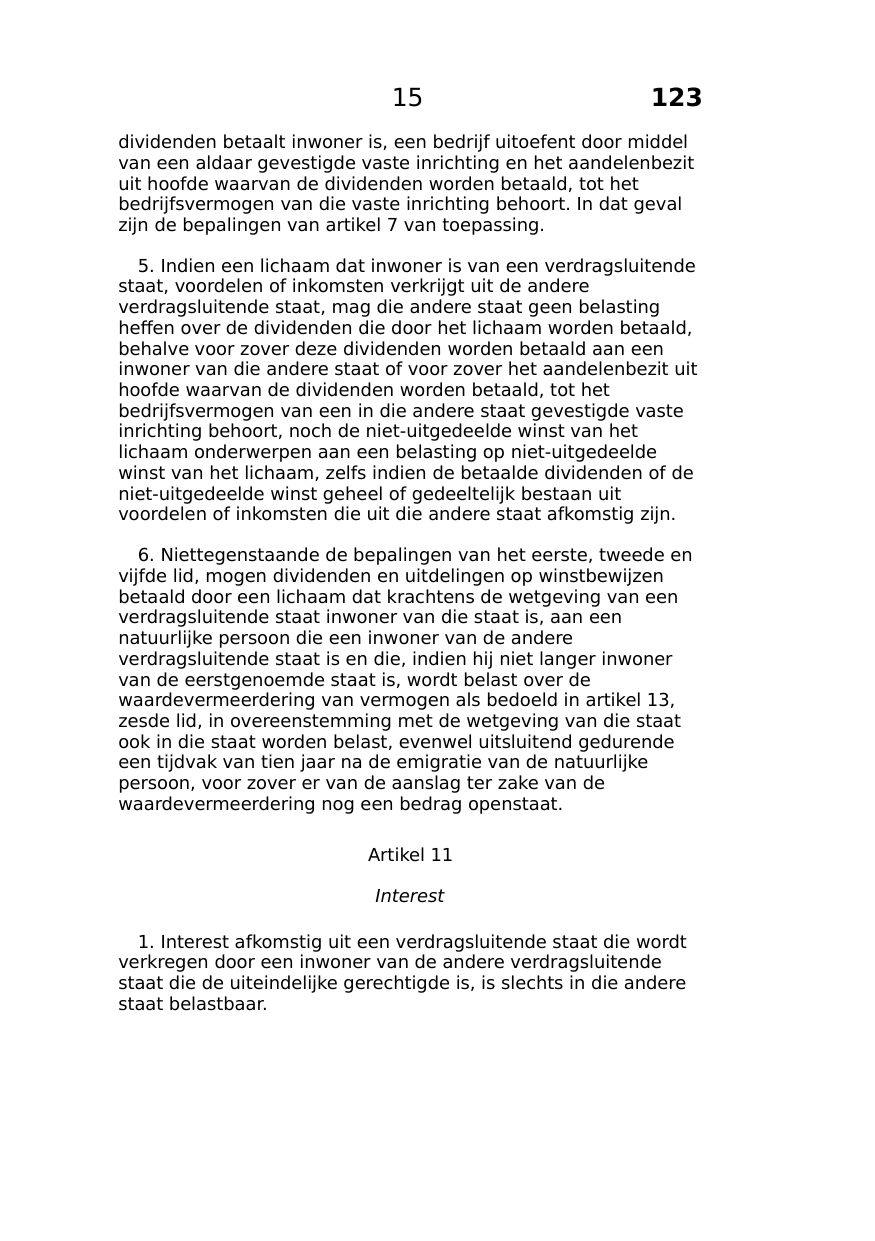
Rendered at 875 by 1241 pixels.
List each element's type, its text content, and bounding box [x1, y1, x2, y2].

text 5. Indien een lichaam dat inwoner is van een verdragsluitende staat, voordelen of inkomsten verkrijgt uit de andere verdragsluitende staat, mag die andere staat geen belasting heffen over de dividenden die door het lichaam worden betaald, behalve voor zover deze dividenden worden betaald aan een inwoner van die andere staat of voor zover het aandelenbezit uit hoofde waarvan de dividenden worden betaald, tot het bedrijfsvermogen van een in die andere staat gevestigde vaste inrichting behoort, noch de niet-uitgedeelde winst van het lichaam onderwerpen aan een belasting op niet-uitgedeelde winst van het lichaam, zelfs indien de betaalde dividenden of de niet-uitgedeelde winst geheel of gedeeltelijk bestaan uit voordelen of inkomsten die uit die andere staat afkomstig zijn. [118, 256, 703, 525]
text 6. Niettegenstaande de bepalingen van het eerste, tweede en vijfde lid, mogen dividenden en uitdelingen op winstbewijzen betaald door een lichaam dat krachtens de wetgeving van een verdragsluitende staat inwoner van die staat is, aan een natuurlijke persoon die een inwoner van de andere verdragsluitende staat is en die, indien hij niet langer inwoner van de eerstgenoemde staat is, wordt belast over de waardevermeerdering van vermogen als bedoeld in artikel 13, zesde lid, in overeenstemming met de wetgeving van die staat ook in die staat worden belast, evenwel uitsluitend gedurende een tijdvak van tien jaar na de emigratie van de natuurlijke persoon, voor zover er van de aanslag ter zake van de waardevermeerdering nog een bedrag openstaat. [118, 545, 703, 814]
subtitle Artikel 11 Interest [118, 844, 703, 907]
text dividenden betaalt inwoner is, een bedrijf uitoefent door middel van een aldaar gevestigde vaste inrichting en het aandelenbezit uit hoofde waarvan de dividenden worden betaald, tot het bedrijfsvermogen van die vaste inrichting behoort. In dat geval zijn de bepalingen van artikel 7 van toepassing. [118, 132, 703, 236]
text 1. Interest afkomstig uit een verdragsluitende staat die wordt verkregen door een inwoner van de andere verdragsluitende staat die de uiteindelijke gerechtigde is, is slechts in die andere staat belastbaar. [118, 932, 703, 1014]
